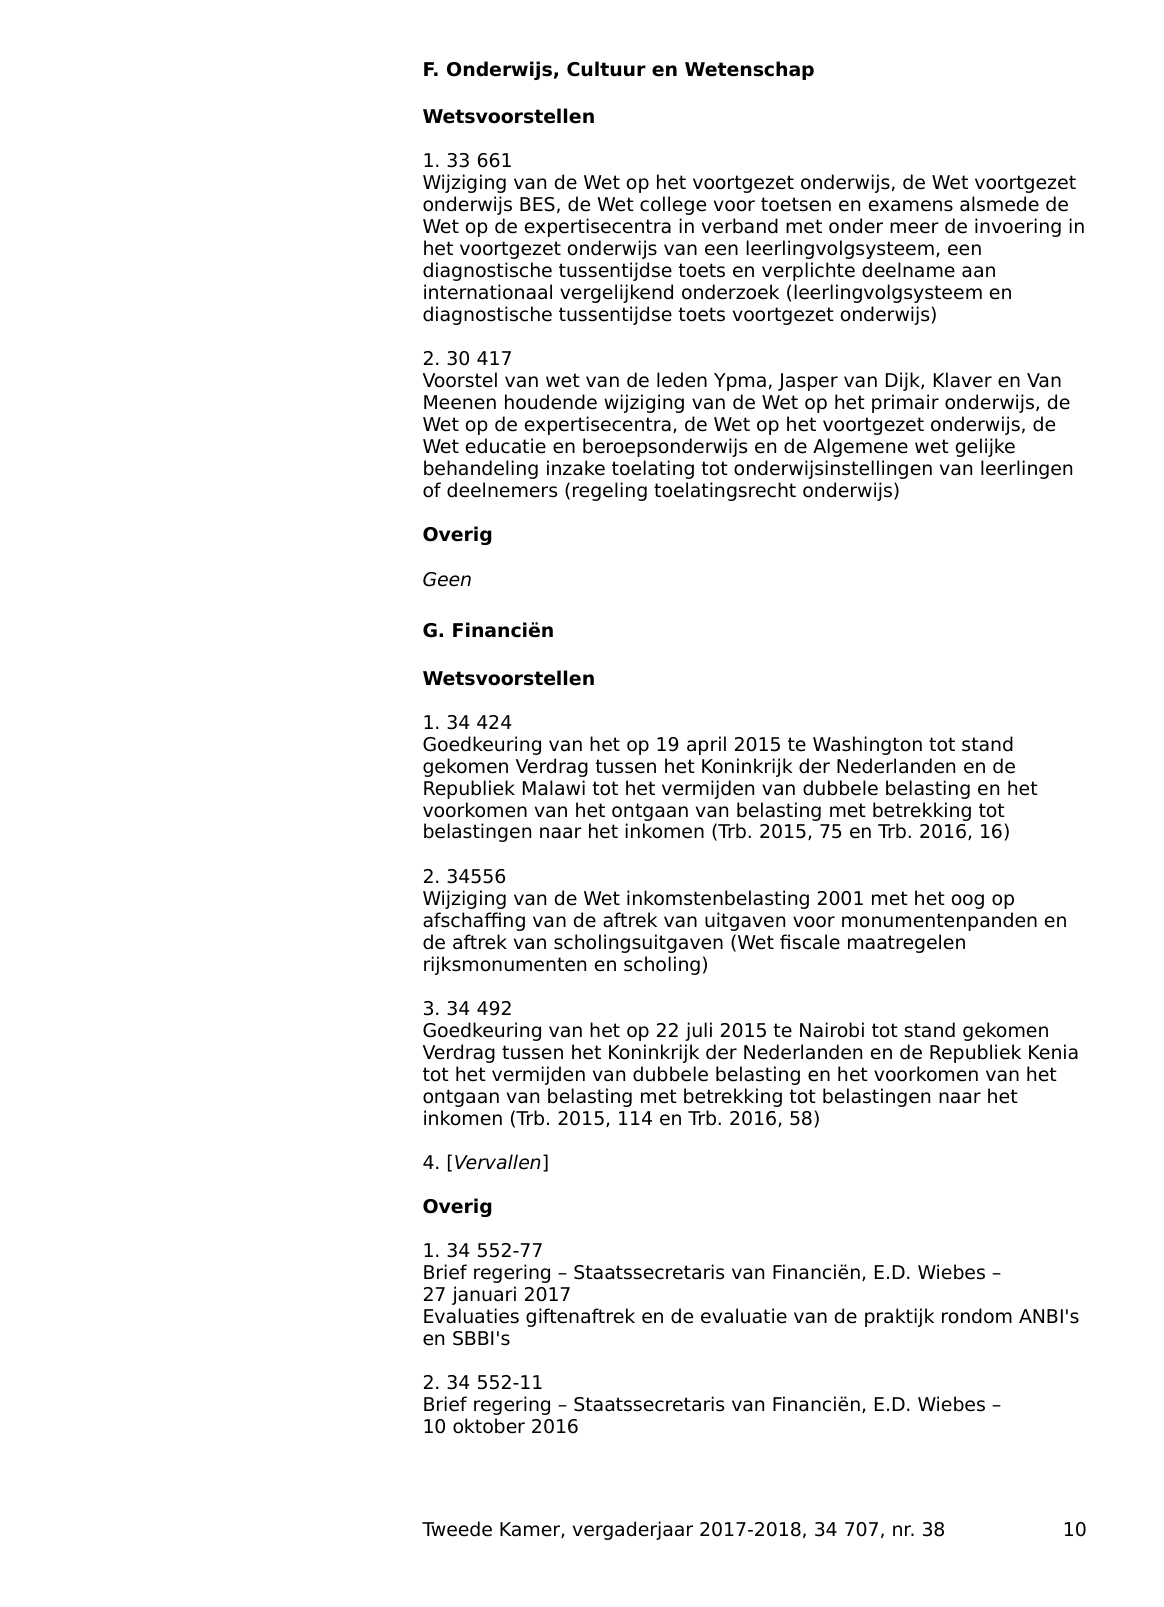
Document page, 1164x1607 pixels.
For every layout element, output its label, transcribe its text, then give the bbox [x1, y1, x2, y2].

text 1. 34 424 [422, 712, 1087, 733]
text 4. [Vervallen] [422, 1152, 1087, 1174]
subtitle Overig [422, 1196, 1087, 1218]
text Evaluaties giftenaftrek en de evaluatie van de praktijk rondom ANBI's en SBBI's [422, 1306, 1087, 1350]
text Brief regering – Staatssecretaris van Financiën, E.D. Wiebes – 10 oktober 2016 [422, 1394, 1087, 1438]
text Brief regering – Staatssecretaris van Financiën, E.D. Wiebes – 27 januari 2017 [422, 1262, 1087, 1306]
text 2. 34556 [422, 866, 1087, 888]
text 2. 30 417 [422, 348, 1087, 370]
text Geen [422, 568, 1087, 590]
text Goedkeuring van het op 19 april 2015 te Washington tot stand gekomen Verdrag tussen het Koninkrijk der Nederlanden en de Republiek Malawi tot het vermijden van dubbele belasting en het voorkomen van het ontgaan van belasting met betrekking tot belastingen naar het inkomen (Trb. 2015, 75 en Trb. 2016, 16) [422, 733, 1087, 843]
text Goedkeuring van het op 22 juli 2015 te Nairobi tot stand gekomen Verdrag tussen het Koninkrijk der Nederlanden en de Republiek Kenia tot het vermijden van dubbele belasting en het voorkomen van het ontgaan van belasting met betrekking tot belastingen naar het inkomen (Trb. 2015, 114 en Trb. 2016, 58) [422, 1020, 1087, 1129]
text 2. 34 552-11 [422, 1372, 1087, 1394]
subtitle Wetsvoorstellen [422, 667, 1087, 689]
text Voorstel van wet van de leden Ypma, Jasper van Dijk, Klaver en Van Meenen houdende wijziging van de Wet op het primair onderwijs, de Wet op de expertisecentra, de Wet op het voortgezet onderwijs, de Wet educatie en beroepsonderwijs en de Algemene wet gelijke behandeling inzake toelating tot onderwijsinstellingen van leerlingen of deelnemers (regeling toelatingsrecht onderwijs) [422, 370, 1087, 502]
text 3. 34 492 [422, 998, 1087, 1020]
subtitle Overig [422, 524, 1087, 546]
text 1. 33 661 [422, 150, 1087, 172]
text Wijziging van de Wet inkomstenbelasting 2001 met het oog op afschaffing van de aftrek van uitgaven voor monumentenpanden en de aftrek van scholingsuitgaven (Wet fiscale maatregelen rijksmonumenten en scholing) [422, 888, 1087, 976]
subtitle Wetsvoorstellen [422, 106, 1087, 128]
subtitle G. Financiën [422, 620, 1087, 642]
text 1. 34 552-77 [422, 1240, 1087, 1262]
text Wijziging van de Wet op het voortgezet onderwijs, de Wet voortgezet onderwijs BES, de Wet college voor toetsen en examens alsmede de Wet op de expertisecentra in verband met onder meer de invoering in het voortgezet onderwijs van een leerlingvolgsysteem, een diagnostische tussentijdse toets en verplichte deelname aan internationaal vergelijkend onderzoek (leerlingvolgsysteem en diagnostische tussentijdse toets voortgezet onderwijs) [422, 172, 1087, 326]
subtitle F. Onderwijs, Cultuur en Wetenschap [422, 59, 1087, 81]
